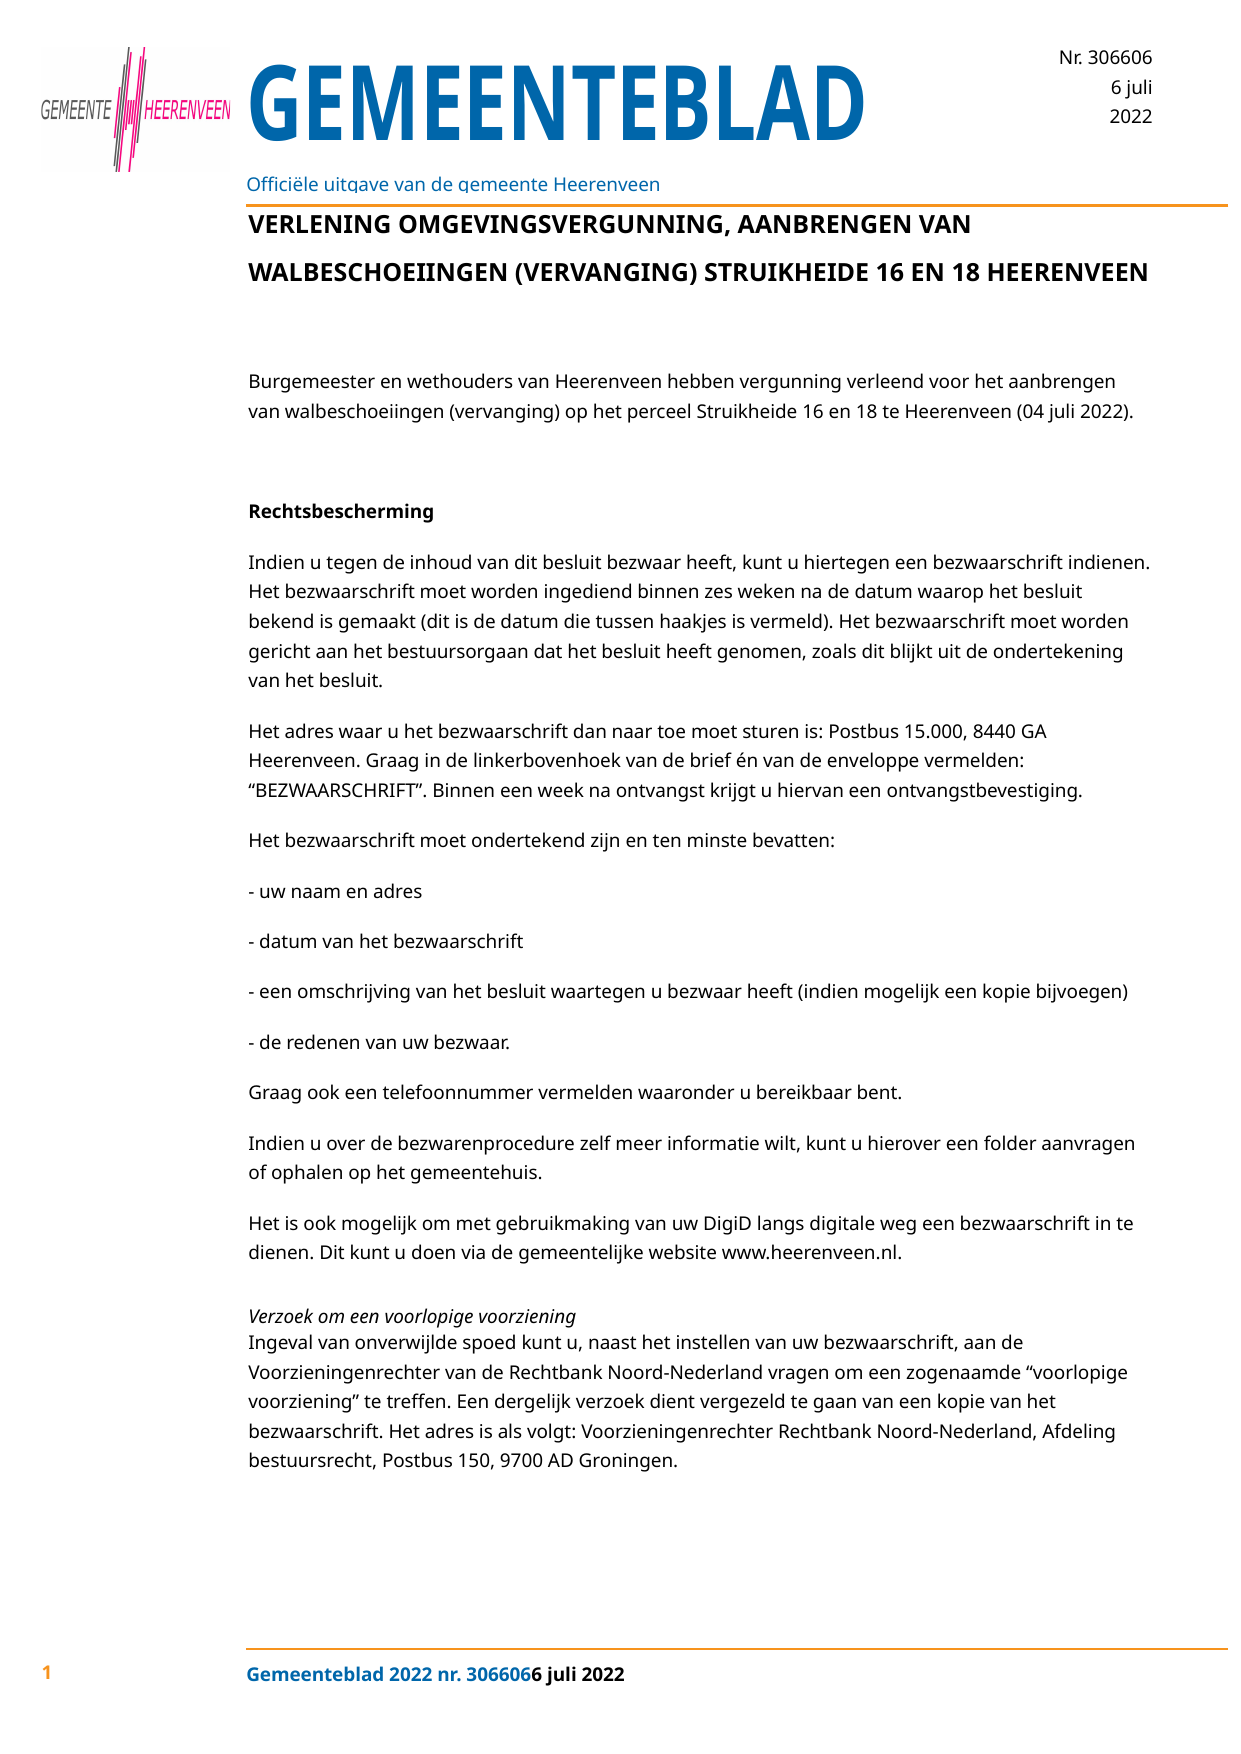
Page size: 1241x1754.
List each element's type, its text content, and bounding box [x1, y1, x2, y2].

text Graag ook een telefoonnummer vermelden waaronder u bereikbaar bent. [248, 1079, 1152, 1105]
text Het adres waar u het bezwaarschrift dan naar toe moet sturen is: Postbus 15.000, 8440 GA Heerenveen. Graag in de linkerbovenhoek van de brief én van de enveloppe vermelden: “BEZWAARSCHRIFT”. Binnen een week na ontvangst krijgt u hiervan een ontvangstbevestiging. [248, 718, 1152, 803]
text Indien u tegen de inhoud van dit besluit bezwaar heeft, kunt u hiertegen een bezwaarschrift indienen. Het bezwaarschrift moet worden ingediend binnen zes weken na de datum waarop het besluit bekend is gemaakt (dit is de datum die tussen haakjes is vermeld). Het bezwaarschrift moet worden gericht aan het bestuursorgaan dat het besluit heeft genomen, zoals dit blijkt uit de ondertekening van het besluit. [248, 549, 1152, 693]
text Het is ook mogelijk om met gebruikmaking van uw DigiD langs digitale weg een bezwaarschrift in te dienen. Dit kunt u doen via de gemeentelijke website www.heerenveen.nl. [248, 1210, 1152, 1265]
text - de redenen van uw bezwaar. [248, 1029, 1152, 1055]
text - uw naam en adres [248, 878, 1152, 904]
text Burgemeester en wethouders van Heerenveen hebben vergunning verleend voor het aanbrengen van walbeschoeiingen (vervanging) op het perceel Struikheide 16 en 18 te Heerenveen (04 juli 2022). [248, 368, 1152, 424]
text - datum van het bezwaarschrift [248, 928, 1152, 954]
text Verzoek om een voorlopige voorziening [248, 1303, 1152, 1329]
text Rechtsbescherming [248, 499, 1152, 524]
picture [41, 47, 231, 172]
text - een omschrijving van het besluit waartegen u bezwaar heeft (indien mogelijk een kopie bijvoegen) [248, 979, 1152, 1004]
text VERLENING OMGEVINGSVERGUNNING, AANBRENGEN VAN WALBESCHOEIINGEN (VERVANGING) STRUIKHEIDE 16 EN 18 HEERENVEEN [248, 207, 1152, 288]
text Ingeval van onverwijlde spoed kunt u, naast het instellen van uw bezwaarschrift, aan de Voorzieningenrechter van de Rechtbank Noord-Nederland vragen om een zogenaamde “voorlopige voorziening” te treffen. Een dergelijk verzoek dient vergezeld te gaan van een kopie van het bezwaarschrift. Het adres is als volgt: Voorzieningenrechter Rechtbank Noord-Nederland, Afdeling bestuursrecht, Postbus 150, 9700 AD Groningen. [248, 1329, 1152, 1473]
text Het bezwaarschrift moet ondertekend zijn en ten minste bevatten: [248, 827, 1152, 853]
text Indien u over de bezwarenprocedure zelf meer informatie wilt, kunt u hierover een folder aanvragen of ophalen op het gemeentehuis. [248, 1130, 1152, 1185]
